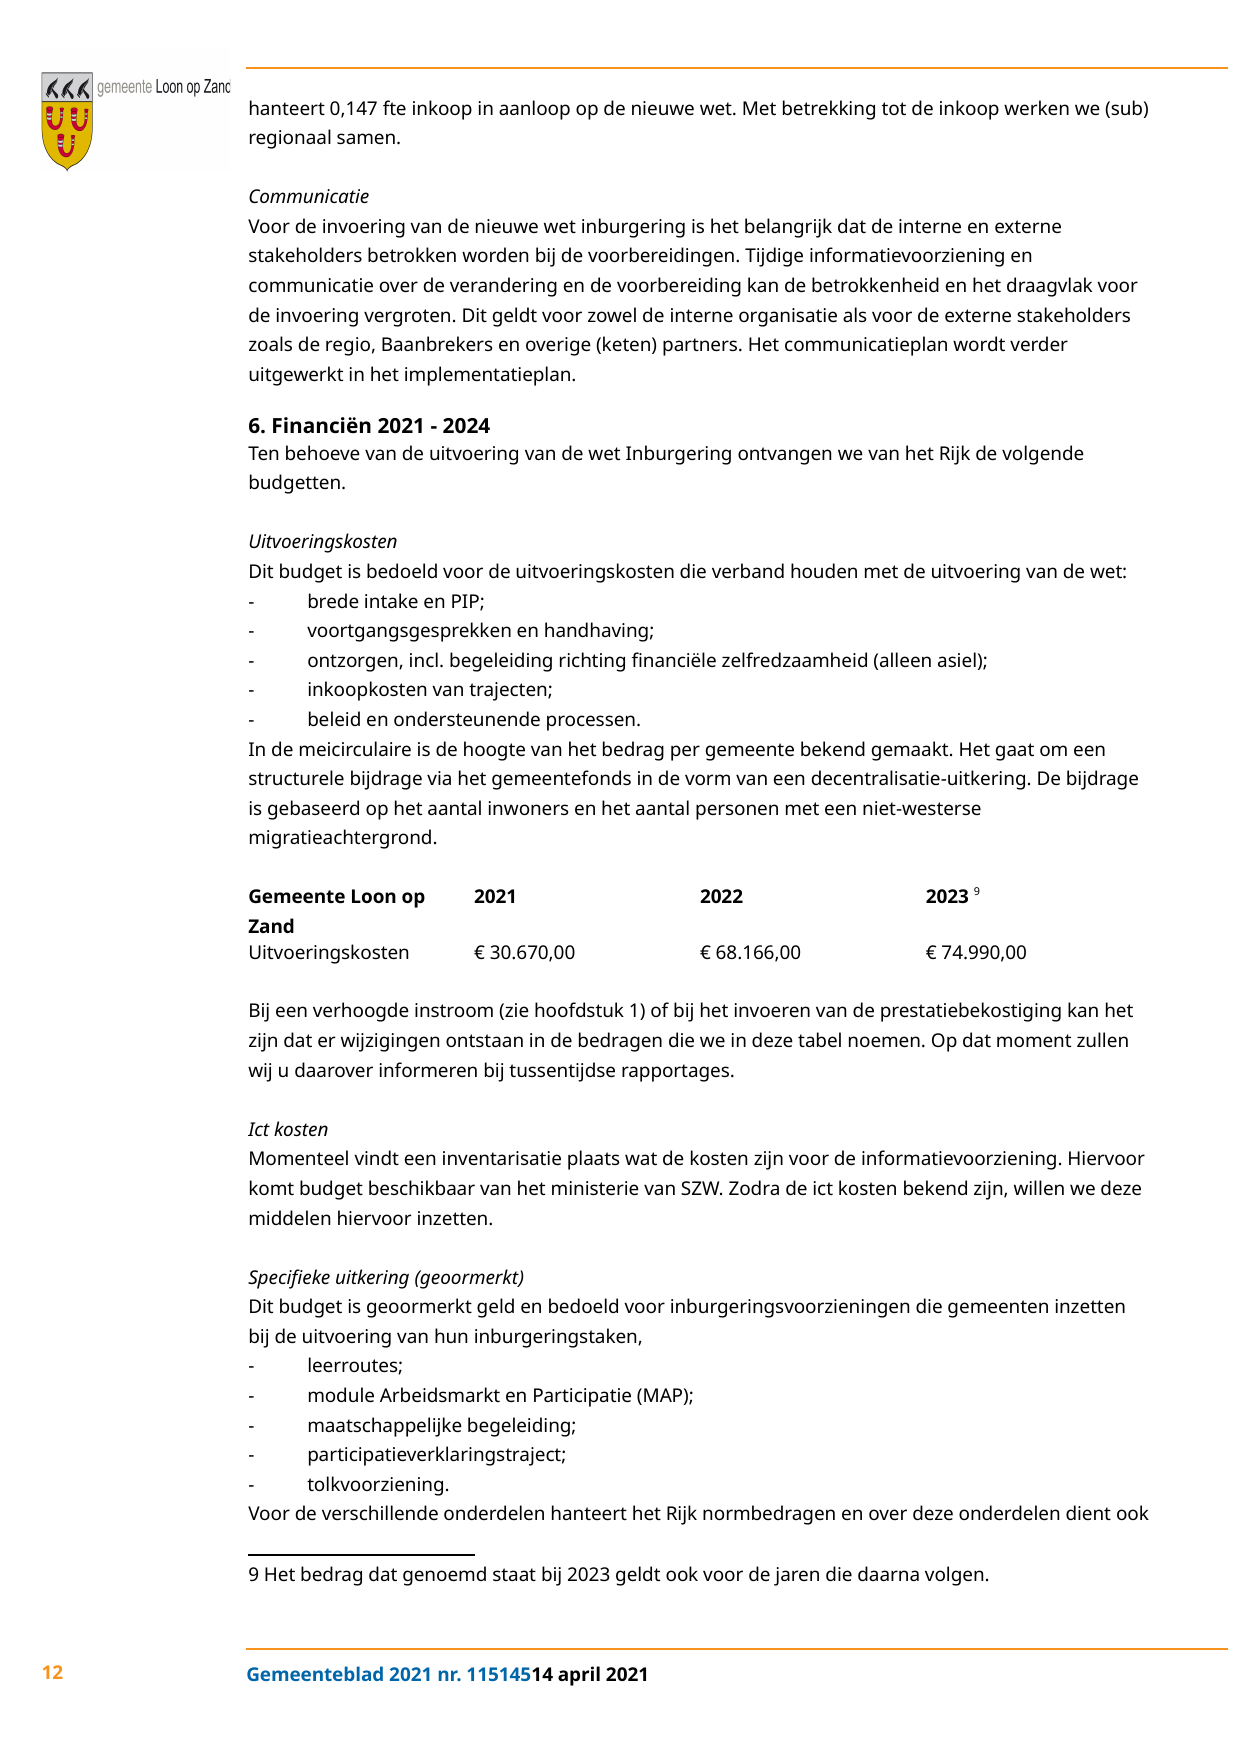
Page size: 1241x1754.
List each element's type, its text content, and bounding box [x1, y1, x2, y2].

text Voor de verschillende onderdelen hanteert het Rijk normbedragen en over deze onderdelen dient ook [248, 1501, 1152, 1526]
table_header 2021 [474, 884, 700, 939]
text Uitvoeringskosten [248, 529, 1152, 554]
list module Arbeidsmarkt en Participatie (MAP); [248, 1382, 1152, 1408]
text Ict kosten [248, 1116, 1152, 1142]
picture [41, 47, 231, 172]
list tolkvoorziening. [248, 1471, 1152, 1497]
table_cell € 68.166,00 [700, 939, 926, 965]
text 6. Financiën 2021 - 2024 [248, 411, 1152, 440]
list ontzorgen, incl. begeleiding richting financiële zelfredzaamheid (alleen asiel); [248, 647, 1152, 673]
list leerroutes; [248, 1353, 1152, 1378]
list voortgangsgesprekken en handhaving; [248, 617, 1152, 643]
text Ten behoeve van de uitvoering van de wet Inburgering ontvangen we van het Rijk de volgende budgetten. [248, 440, 1152, 495]
list brede intake en PIP; [248, 588, 1152, 613]
text Dit budget is geoormerkt geld en bedoeld voor inburgeringsvoorzieningen die gemeenten inzetten bij de uitvoering van hun inburgeringstaken, [248, 1293, 1152, 1349]
table_header 2022 [700, 884, 926, 939]
list beleid en ondersteunende processen. [248, 706, 1152, 732]
text Bij een verhoogde instroom (zie hoofdstuk 1) of bij het invoeren van de prestatiebekostiging kan het zijn dat er wijzigingen ontstaan in de bedragen die we in deze tabel noemen. Op dat moment zullen wij u daarover informeren bij tussentijdse rapportages. [248, 998, 1152, 1082]
list participatieverklaringstraject; [248, 1441, 1152, 1467]
text Dit budget is bedoeld voor de uitvoeringskosten die verband houden met de uitvoering van de wet: [248, 558, 1152, 584]
text hanteert 0,147 fte inkoop in aanloop op de nieuwe wet. Met betrekking tot de inkoop werken we (sub) regionaal samen. [248, 95, 1152, 150]
table_cell € 74.990,00 [926, 939, 1152, 965]
table_cell € 30.670,00 [474, 939, 700, 965]
text Momenteel vindt een inventarisatie plaats wat de kosten zijn voor de informatievoorziening. Hiervoor komt budget beschikbaar van het ministerie van SZW. Zodra de ict kosten bekend zijn, willen we deze middelen hiervoor inzetten. [248, 1146, 1152, 1230]
table_header 2023 [926, 884, 1152, 939]
text Specifieke uitkering (geoormerkt) [248, 1264, 1152, 1289]
text Voor de invoering van de nieuwe wet inburgering is het belangrijk dat de interne en externe stakeholders betrokken worden bij de voorbereidingen. Tijdige informatievoorziening en communicatie over de verandering en de voorbereiding kan de betrokkenheid en het draagvlak voor de invoering vergroten. Dit geldt voor zowel de interne organisatie als voor de externe stakeholders zoals de regio, Baanbrekers en overige (keten) partners. Het communicatieplan wordt verder uitgewerkt in het implementatieplan. [248, 213, 1152, 387]
table_cell Uitvoeringskosten [248, 939, 474, 965]
list inkoopkosten van trajecten; [248, 677, 1152, 702]
text In de meicirculaire is de hoogte van het bedrag per gemeente bekend gemaakt. Het gaat om een structurele bijdrage via het gemeentefonds in de vorm van een decentralisatie-uitkering. De bijdrage is gebaseerd op het aantal inwoners en het aantal personen met een niet-westerse migratieachtergrond. [248, 736, 1152, 850]
list maatschappelijke begeleiding; [248, 1412, 1152, 1437]
table_header Gemeente Loon op Zand [248, 884, 474, 939]
text Communicatie [248, 183, 1152, 209]
